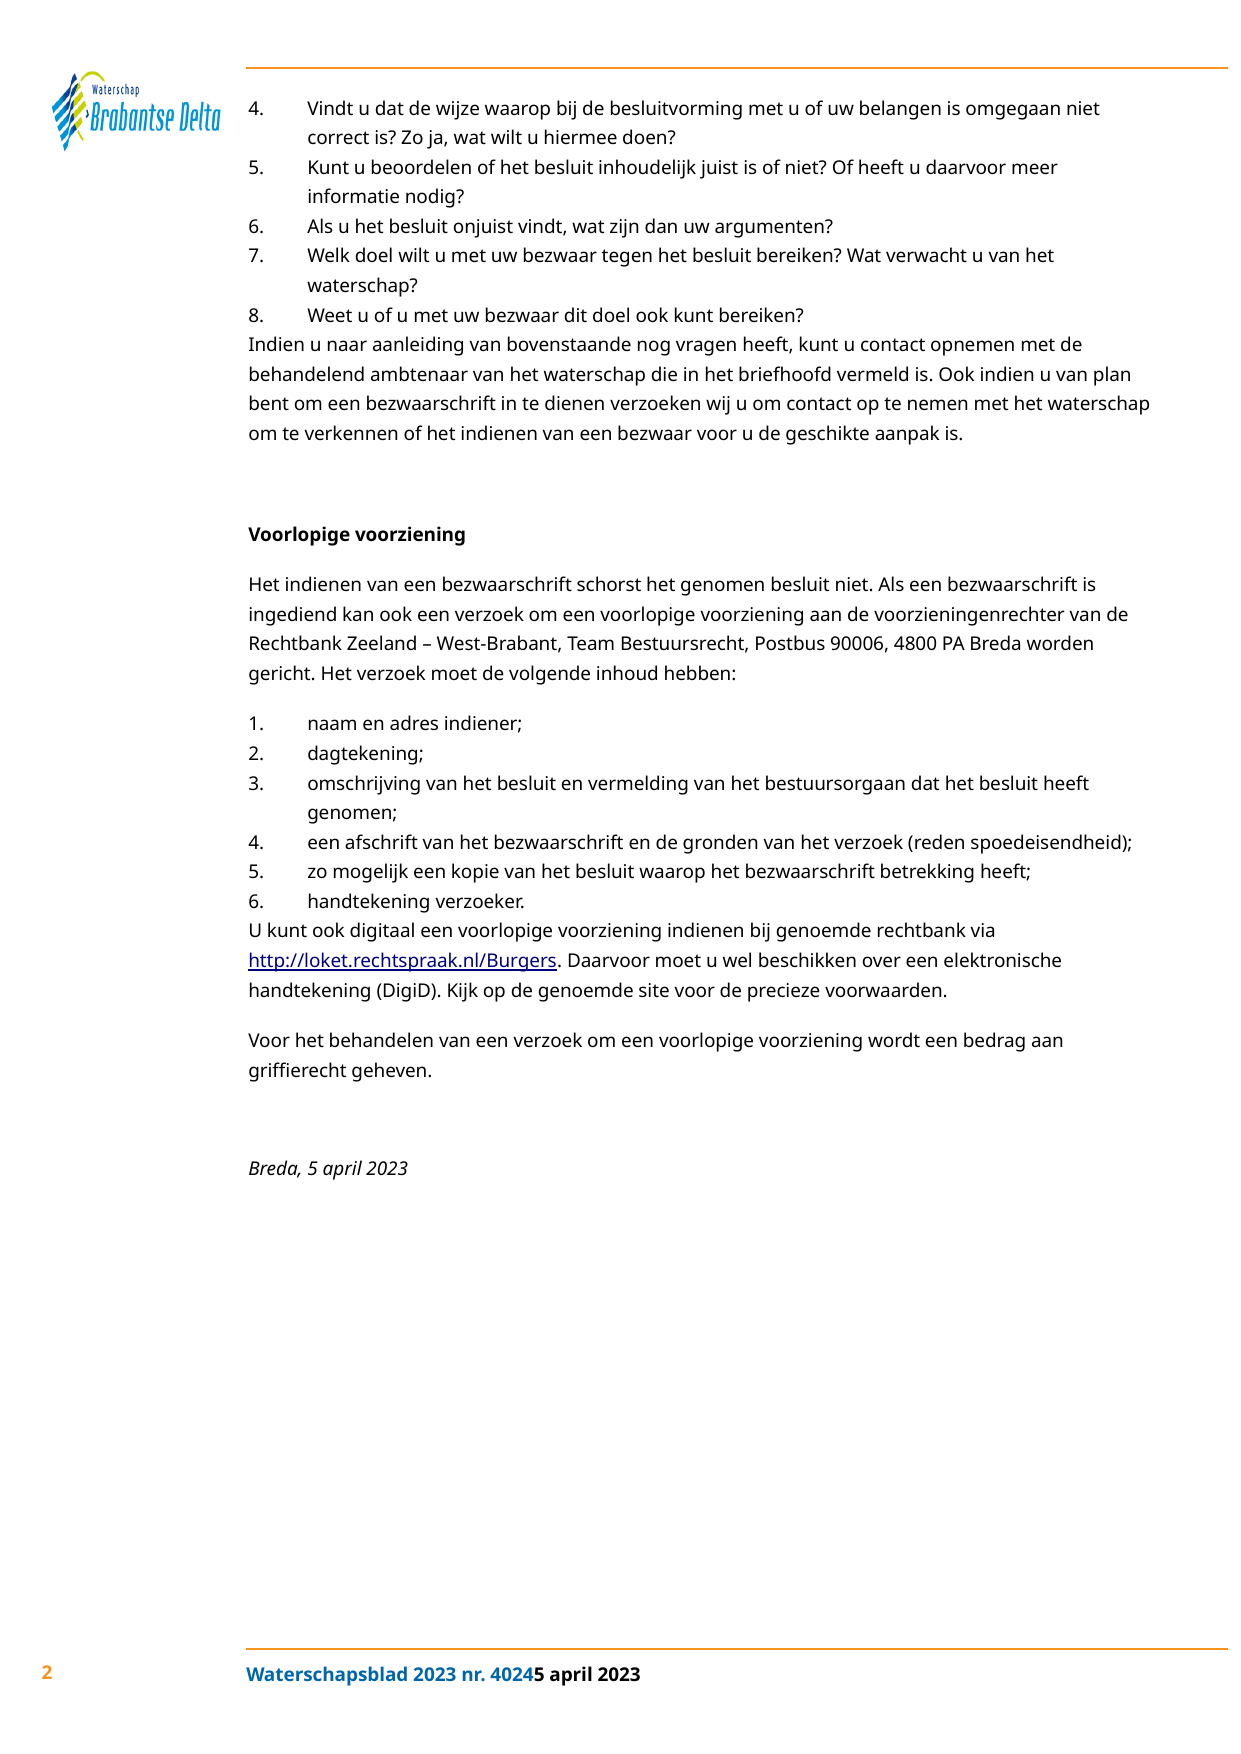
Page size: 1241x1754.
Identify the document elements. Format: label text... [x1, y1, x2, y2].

text U kunt ook digitaal een voorlopige voorziening indienen bij genoemde rechtbank via http://loket.rechtspraak.nl/Burgers. Daarvoor moet u wel beschikken over een elektronische handtekening (DigiD). Kijk op de genoemde site voor de precieze voorwaarden. [248, 918, 1152, 1003]
list handtekening verzoeker. [248, 888, 1152, 914]
text Voorlopige voorziening [248, 521, 1152, 547]
list zo mogelijk een kopie van het besluit waarop het bezwaarschrift betrekking heeft; [248, 858, 1152, 884]
list naam en adres indiener; [248, 711, 1152, 736]
list Vindt u dat de wijze waarop bij de besluitvorming met u of uw belangen is omgegaan niet correct is? Zo ja, wat wilt u hiermee doen? [248, 95, 1152, 150]
list omschrijving van het besluit en vermelding van het bestuursorgaan dat het besluit heeft genomen; [248, 770, 1152, 825]
text Het indienen van een bezwaarschrift schorst het genomen besluit niet. Als een bezwaarschrift is ingediend kan ook een verzoek om een voorlopige voorziening aan de voorzieningenrechter van de Rechtbank Zeeland – West-Brabant, Team Bestuursrecht, Postbus 90006, 4800 PA Breda worden gericht. Het verzoek moet de volgende inhoud hebben: [248, 571, 1152, 686]
list dagtekening; [248, 740, 1152, 766]
picture [41, 47, 231, 172]
text Voor het behandelen van een verzoek om een voorlopige voorziening wordt een bedrag aan griffierecht geheven. [248, 1027, 1152, 1083]
list een afschrift van het bezwaarschrift en de gronden van het verzoek (reden spoedeisendheid); [248, 829, 1152, 855]
list Als u het besluit onjuist vindt, wat zijn dan uw argumenten? [248, 213, 1152, 239]
text Indien u naar aanleiding van bovenstaande nog vragen heeft, kunt u contact opnemen met de behandelend ambtenaar van het waterschap die in het briefhoofd vermeld is. Ook indien u van plan bent om een bezwaarschrift in te dienen verzoeken wij u om contact op te nemen met het waterschap om te verkennen of het indienen van een bezwaar voor u de geschikte aanpak is. [248, 331, 1152, 446]
list Welk doel wilt u met uw bezwaar tegen het besluit bereiken? Wat verwacht u van het waterschap? [248, 243, 1152, 298]
list Kunt u beoordelen of het besluit inhoudelijk juist is of niet? Of heeft u daarvoor meer informatie nodig? [248, 154, 1152, 209]
text Breda, 5 april 2023 [248, 1155, 1152, 1181]
list Weet u of u met uw bezwaar dit doel ook kunt bereiken? [248, 302, 1152, 328]
